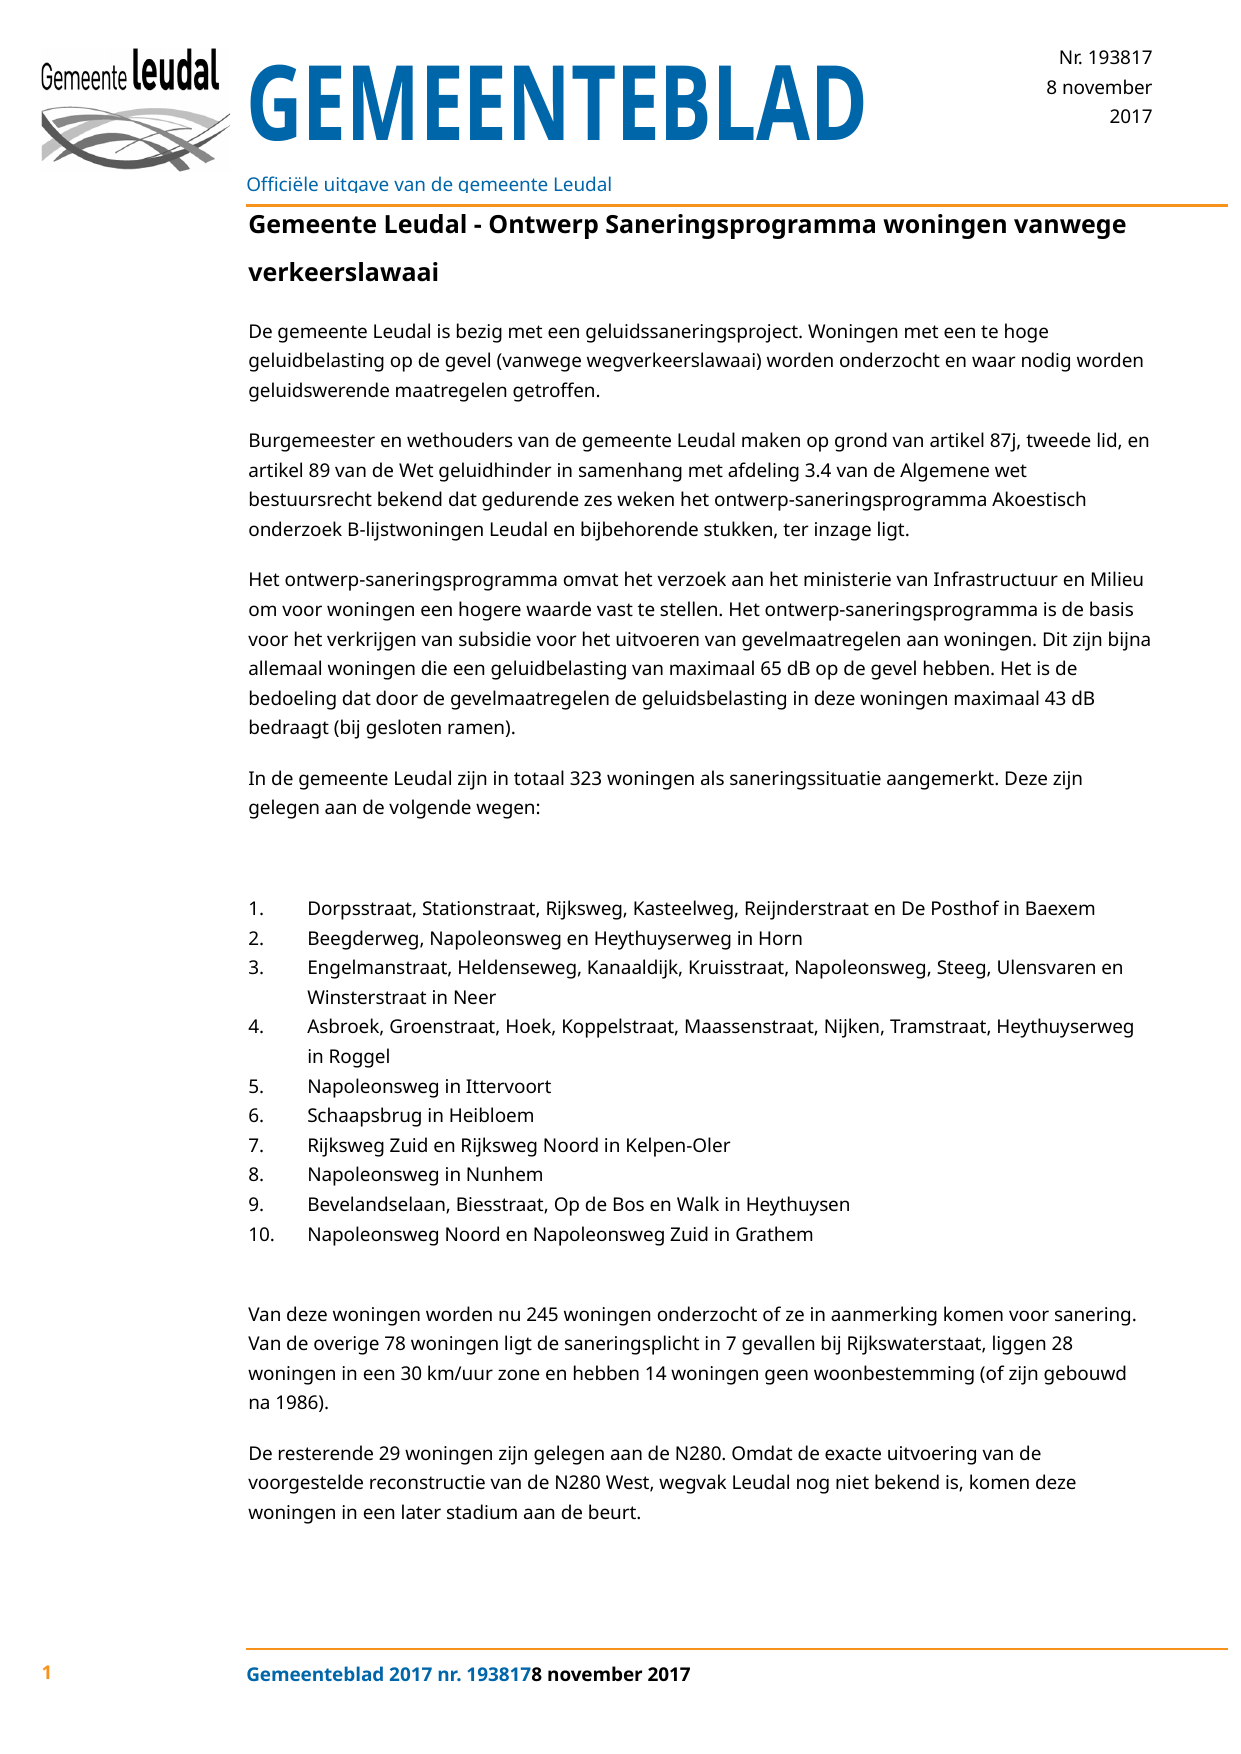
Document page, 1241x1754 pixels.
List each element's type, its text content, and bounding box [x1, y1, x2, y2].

text In de gemeente Leudal zijn in totaal 323 woningen als saneringssituatie aangemerkt. Deze zijn gelegen aan de volgende wegen: [248, 765, 1152, 820]
list Beegderweg, Napoleonsweg en Heythuyserweg in Horn [248, 925, 1152, 951]
picture [41, 47, 231, 172]
text Gemeente Leudal - Ontwerp Saneringsprogramma woningen vanwege verkeerslawaai [248, 207, 1152, 288]
list Napoleonsweg in Ittervoort [248, 1073, 1152, 1099]
text Van deze woningen worden nu 245 woningen onderzocht of ze in aanmerking komen voor sanering. Van de overige 78 woningen ligt de saneringsplicht in 7 gevallen bij Rijkswaterstaat, liggen 28 woningen in een 30 km/uur zone en hebben 14 woningen geen woonbestemming (of zijn gebouwd na 1986). [248, 1301, 1152, 1415]
text De gemeente Leudal is bezig met een geluidssaneringsproject. Woningen met een te hoge geluidbelasting op de gevel (vanwege wegverkeerslawaai) worden onderzocht en waar nodig worden geluidswerende maatregelen getroffen. [248, 318, 1152, 403]
list Rijksweg Zuid en Rijksweg Noord in Kelpen-Oler [248, 1132, 1152, 1158]
text De resterende 29 woningen zijn gelegen aan de N280. Omdat de exacte uitvoering van de voorgestelde reconstructie van de N280 West, wegvak Leudal nog niet bekend is, komen deze woningen in een later stadium aan de beurt. [248, 1440, 1152, 1525]
list Asbroek, Groenstraat, Hoek, Koppelstraat, Maassenstraat, Nijken, Tramstraat, Heythuyserweg in Roggel [248, 1014, 1152, 1069]
list Napoleonsweg in Nunhem [248, 1162, 1152, 1187]
list Napoleonsweg Noord en Napoleonsweg Zuid in Grathem [248, 1221, 1152, 1247]
list Dorpsstraat, Stationstraat, Rijksweg, Kasteelweg, Reijnderstraat en De Posthof in Baexem [248, 895, 1152, 921]
text Het ontwerp-saneringsprogramma omvat het verzoek aan het ministerie van Infrastructuur en Milieu om voor woningen een hogere waarde vast te stellen. Het ontwerp-saneringsprogramma is de basis voor het verkrijgen van subsidie voor het uitvoeren van gevelmaatregelen aan woningen. Dit zijn bijna allemaal woningen die een geluidbelasting van maximaal 65 dB op de gevel hebben. Het is de bedoeling dat door de gevelmaatregelen de geluidsbelasting in deze woningen maximaal 43 dB bedraagt (bij gesloten ramen). [248, 567, 1152, 740]
list Bevelandselaan, Biesstraat, Op de Bos en Walk in Heythuysen [248, 1191, 1152, 1217]
list Schaapsbrug in Heibloem [248, 1102, 1152, 1128]
text Burgemeester en wethouders van de gemeente Leudal maken op grond van artikel 87j, tweede lid, en artikel 89 van de Wet geluidhinder in samenhang met afdeling 3.4 van de Algemene wet bestuursrecht bekend dat gedurende zes weken het ontwerp-saneringsprogramma Akoestisch onderzoek B-lijstwoningen Leudal en bijbehorende stukken, ter inzage ligt. [248, 427, 1152, 542]
list Engelmanstraat, Heldenseweg, Kanaaldijk, Kruisstraat, Napoleonsweg, Steeg, Ulensvaren en Winsterstraat in Neer [248, 954, 1152, 1010]
